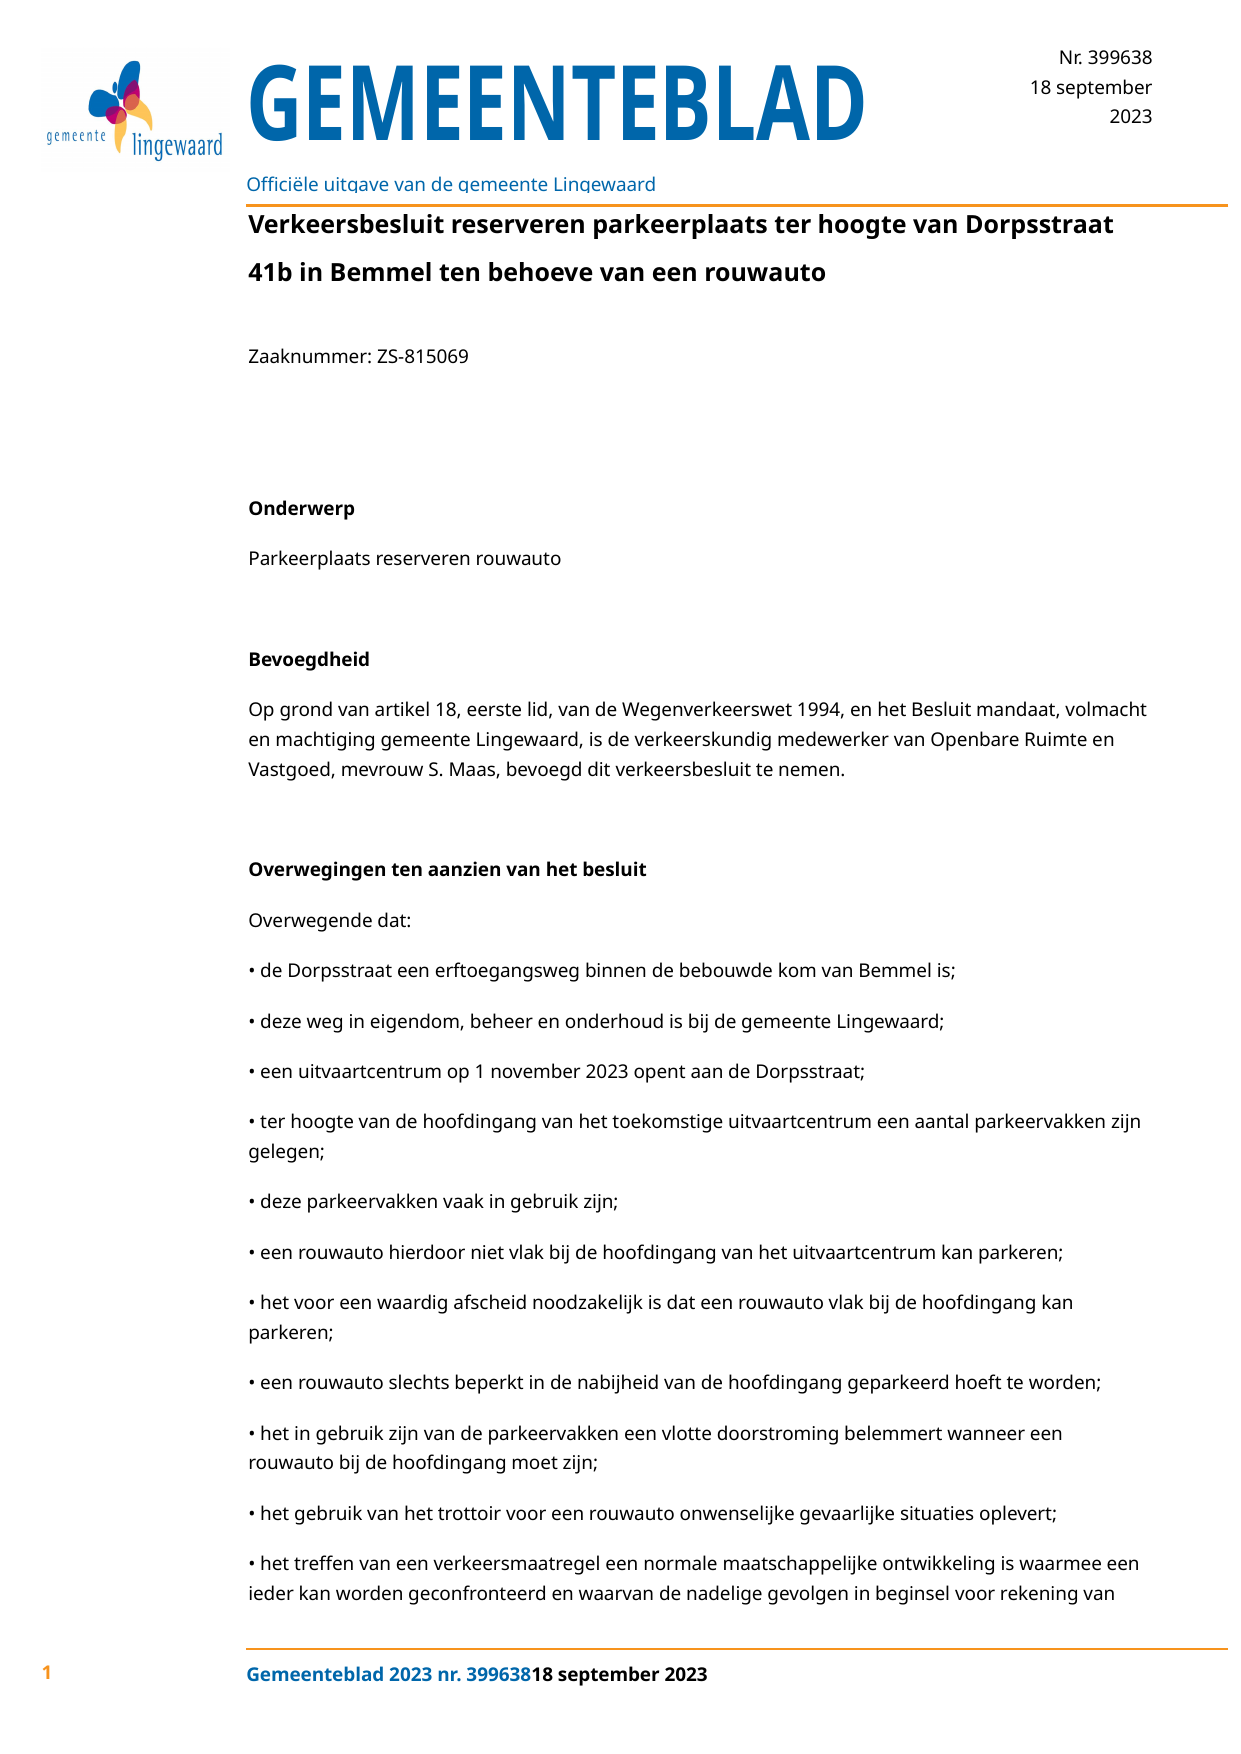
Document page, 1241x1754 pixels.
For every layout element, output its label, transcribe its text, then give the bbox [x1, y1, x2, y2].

picture [41, 47, 231, 172]
text • het voor een waardig afscheid noodzakelijk is dat een rouwauto vlak bij de hoofdingang kan parkeren; [248, 1289, 1152, 1345]
text • het gebruik van het trottoir voor een rouwauto onwenselijke gevaarlijke situaties oplevert; [248, 1500, 1152, 1526]
text Parkeerplaats reserveren rouwauto [248, 545, 1152, 571]
text • een rouwauto slechts beperkt in de nabijheid van de hoofdingang geparkeerd hoeft te worden; [248, 1369, 1152, 1395]
text Overwegende dat: [248, 907, 1152, 933]
text • een uitvaartcentrum op 1 november 2023 opent aan de Dorpsstraat; [248, 1058, 1152, 1084]
text • ter hoogte van de hoofdingang van het toekomstige uitvaartcentrum een aantal parkeervakken zijn gelegen; [248, 1109, 1152, 1164]
text Op grond van artikel 18, eerste lid, van de Wegenverkeerswet 1994, en het Besluit mandaat, volmacht en machtiging gemeente Lingewaard, is de verkeerskundig medewerker van Openbare Ruimte en Vastgoed, mevrouw S. Maas, bevoegd dit verkeersbesluit te nemen. [248, 697, 1152, 781]
text • deze parkeervakken vaak in gebruik zijn; [248, 1189, 1152, 1214]
text Verkeersbesluit reserveren parkeerplaats ter hoogte van Dorpsstraat 41b in Bemmel ten behoeve van een rouwauto [248, 207, 1152, 288]
text Onderwerp [248, 495, 1152, 521]
text Overwegingen ten aanzien van het besluit [248, 857, 1152, 882]
text Zaaknummer: ZS-815069 [248, 344, 1152, 369]
text • het in gebruik zijn van de parkeervakken een vlotte doorstroming belemmert wanneer een rouwauto bij de hoofdingang moet zijn; [248, 1420, 1152, 1475]
text • de Dorpsstraat een erftoegangsweg binnen de bebouwde kom van Bemmel is; [248, 957, 1152, 983]
text • deze weg in eigendom, beheer en onderhoud is bij de gemeente Lingewaard; [248, 1008, 1152, 1033]
text • een rouwauto hierdoor niet vlak bij de hoofdingang van het uitvaartcentrum kan parkeren; [248, 1239, 1152, 1265]
text Bevoegdheid [248, 646, 1152, 672]
text • het treffen van een verkeersmaatregel een normale maatschappelijke ontwikkeling is waarmee een ieder kan worden geconfronteerd en waarvan de nadelige gevolgen in beginsel voor rekening van [248, 1550, 1152, 1606]
